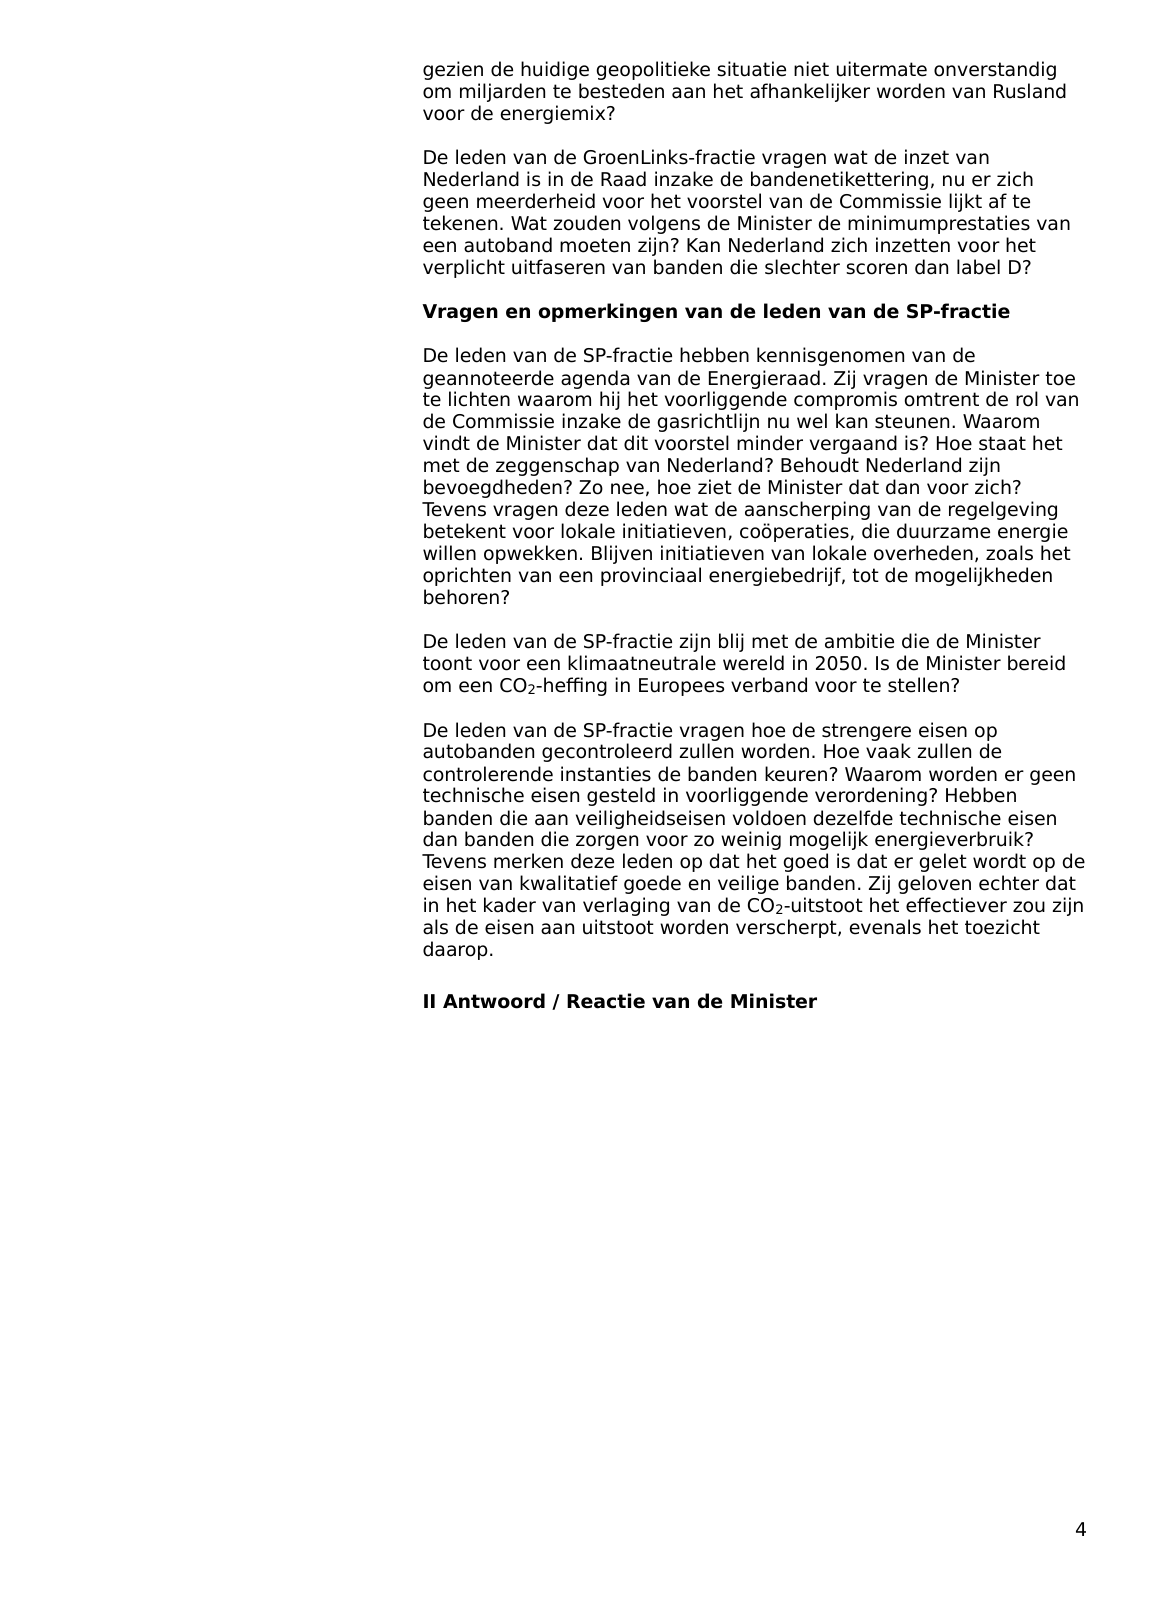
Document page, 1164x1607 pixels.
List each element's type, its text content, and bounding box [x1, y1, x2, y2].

text gezien de huidige geopolitieke situatie niet uitermate onverstandig om miljarden te besteden aan het afhankelijker worden van Rusland voor de energiemix? [422, 59, 1087, 125]
text Tevens vragen deze leden wat de aanscherping van de regelgeving betekent voor lokale initiatieven, coöperaties, die duurzame energie willen opwekken. Blijven initiatieven van lokale overheden, zoals het oprichten van een provinciaal energiebedrijf, tot de mogelijkheden behoren? [422, 499, 1087, 609]
text De leden van de SP-fractie hebben kennisgenomen van de geannoteerde agenda van de Energieraad. Zij vragen de Minister toe te lichten waarom hij het voorliggende compromis omtrent de rol van de Commissie inzake de gasrichtlijn nu wel kan steunen. Waarom vindt de Minister dat dit voorstel minder vergaand is? Hoe staat het met de zeggenschap van Nederland? Behoudt Nederland zijn bevoegdheden? Zo nee, hoe ziet de Minister dat dan voor zich? [422, 345, 1087, 499]
text De leden van de SP-fractie zijn blij met de ambitie die de Minister toont voor een klimaatneutrale wereld in 2050. Is de Minister bereid om een CO2-heffing in Europees verband voor te stellen? [422, 631, 1087, 697]
subtitle II Antwoord / Reactie van de Minister [422, 991, 1087, 1013]
text De leden van de GroenLinks-fractie vragen wat de inzet van Nederland is in de Raad inzake de bandenetikettering, nu er zich geen meerderheid voor het voorstel van de Commissie lijkt af te tekenen. Wat zouden volgens de Minister de minimumprestaties van een autoband moeten zijn? Kan Nederland zich inzetten voor het verplicht uitfaseren van banden die slechter scoren dan label D? [422, 147, 1087, 279]
text De leden van de SP-fractie vragen hoe de strengere eisen op autobanden gecontroleerd zullen worden. Hoe vaak zullen de controlerende instanties de banden keuren? Waarom worden er geen technische eisen gesteld in voorliggende verordening? Hebben banden die aan veiligheidseisen voldoen dezelfde technische eisen dan banden die zorgen voor zo weinig mogelijk energieverbruik? Tevens merken deze leden op dat het goed is dat er gelet wordt op de eisen van kwalitatief goede en veilige banden. Zij geloven echter dat in het kader van verlaging van de CO2-uitstoot het effectiever zou zijn als de eisen aan uitstoot worden verscherpt, evenals het toezicht daarop. [422, 719, 1087, 961]
subtitle Vragen en opmerkingen van de leden van de SP-fractie [422, 301, 1087, 323]
